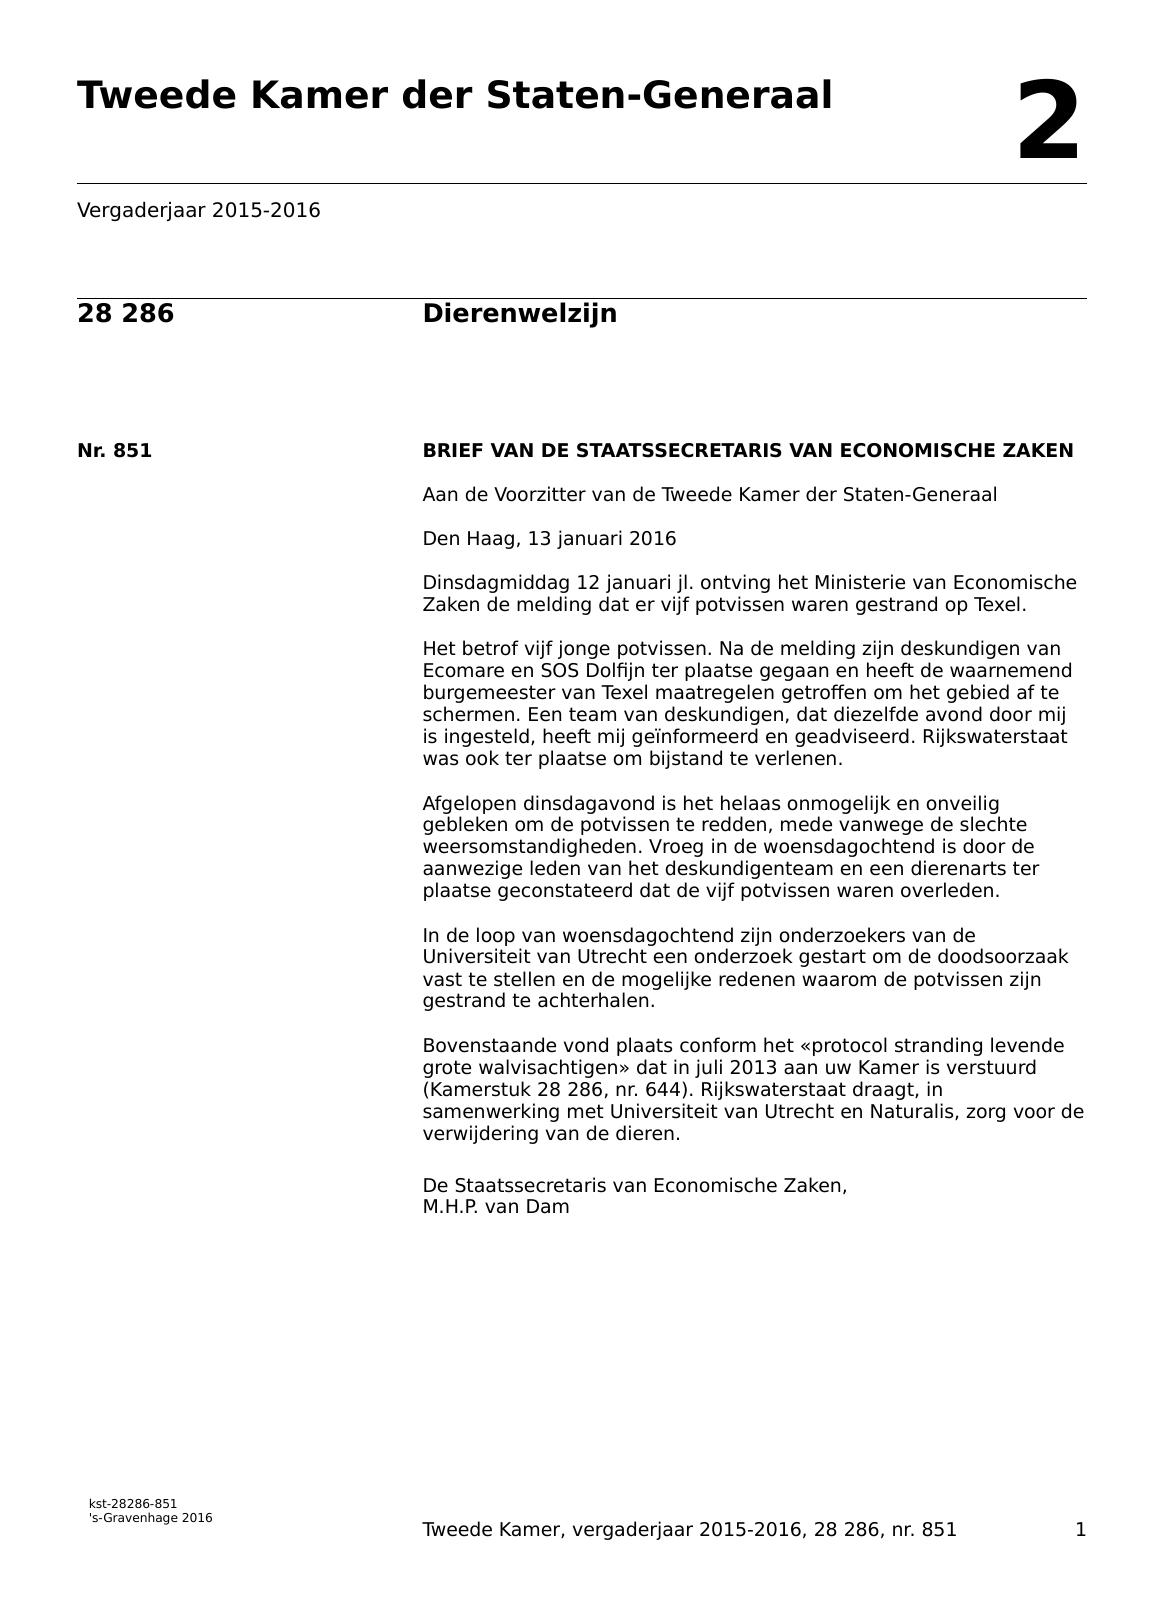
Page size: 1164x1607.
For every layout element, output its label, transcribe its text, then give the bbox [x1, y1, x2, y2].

text In de loop van woensdagochtend zijn onderzoekers van de Universiteit van Utrecht een onderzoek gestart om de doodsoorzaak vast te stellen en de mogelijke redenen waarom de potvissen zijn gestrand te achterhalen. [422, 924, 1087, 1012]
text Afgelopen dinsdagavond is het helaas onmogelijk en onveilig gebleken om de potvissen te redden, mede vanwege de slechte weersomstandigheden. Vroeg in de woensdagochtend is door de aanwezige leden van het deskundigenteam en een dierenarts ter plaatse geconstateerd dat de vijf potvissen waren overleden. [422, 792, 1087, 902]
text Dinsdagmiddag 12 januari jl. ontving het Ministerie van Economische Zaken de melding dat er vijf potvissen waren gestrand op Texel. [422, 572, 1087, 616]
table_header Tweede Kamer der Staten-Generaal [77, 59, 886, 183]
text Het betrof vijf jonge potvissen. Na de melding zijn deskundigen van Ecomare en SOS Dolfijn ter plaatse gegaan en heeft de waarnemend burgemeester van Texel maatregelen getroffen om het gebied af te schermen. Een team van deskundigen, dat diezelfde avond door mij is ingesteld, heeft mij geïnformeerd en geadviseerd. Rijkswaterstaat was ook ter plaatse om bijstand te verlenen. [422, 638, 1087, 770]
text Bovenstaande vond plaats conform het «protocol stranding levende grote walvisachtigen» dat in juli 2013 aan uw Kamer is verstuurd (Kamerstuk 28 286, nr. 644). Rijkswaterstaat draagt, in samenwerking met Universiteit van Utrecht en Naturalis, zorg voor de verwijdering van de dieren. [422, 1034, 1087, 1144]
text 's-Gravenhage 2016 [88, 1511, 323, 1525]
subtitle 28 286 Dierenwelzijn [77, 299, 1087, 329]
text Aan de Voorzitter van de Tweede Kamer der Staten-Generaal [422, 484, 1087, 506]
text Den Haag, 13 januari 2016 [422, 528, 1087, 550]
table_cell Vergaderjaar 2015-2016 [77, 184, 1087, 298]
table_header 2 [886, 59, 1087, 183]
text kst-28286-851 [88, 1497, 323, 1511]
text De Staatssecretaris van Economische Zaken, M.H.P. van Dam [422, 1174, 1087, 1218]
subtitle Nr. 851 BRIEF VAN DE STAATSSECRETARIS VAN ECONOMISCHE ZAKEN [77, 440, 1087, 462]
